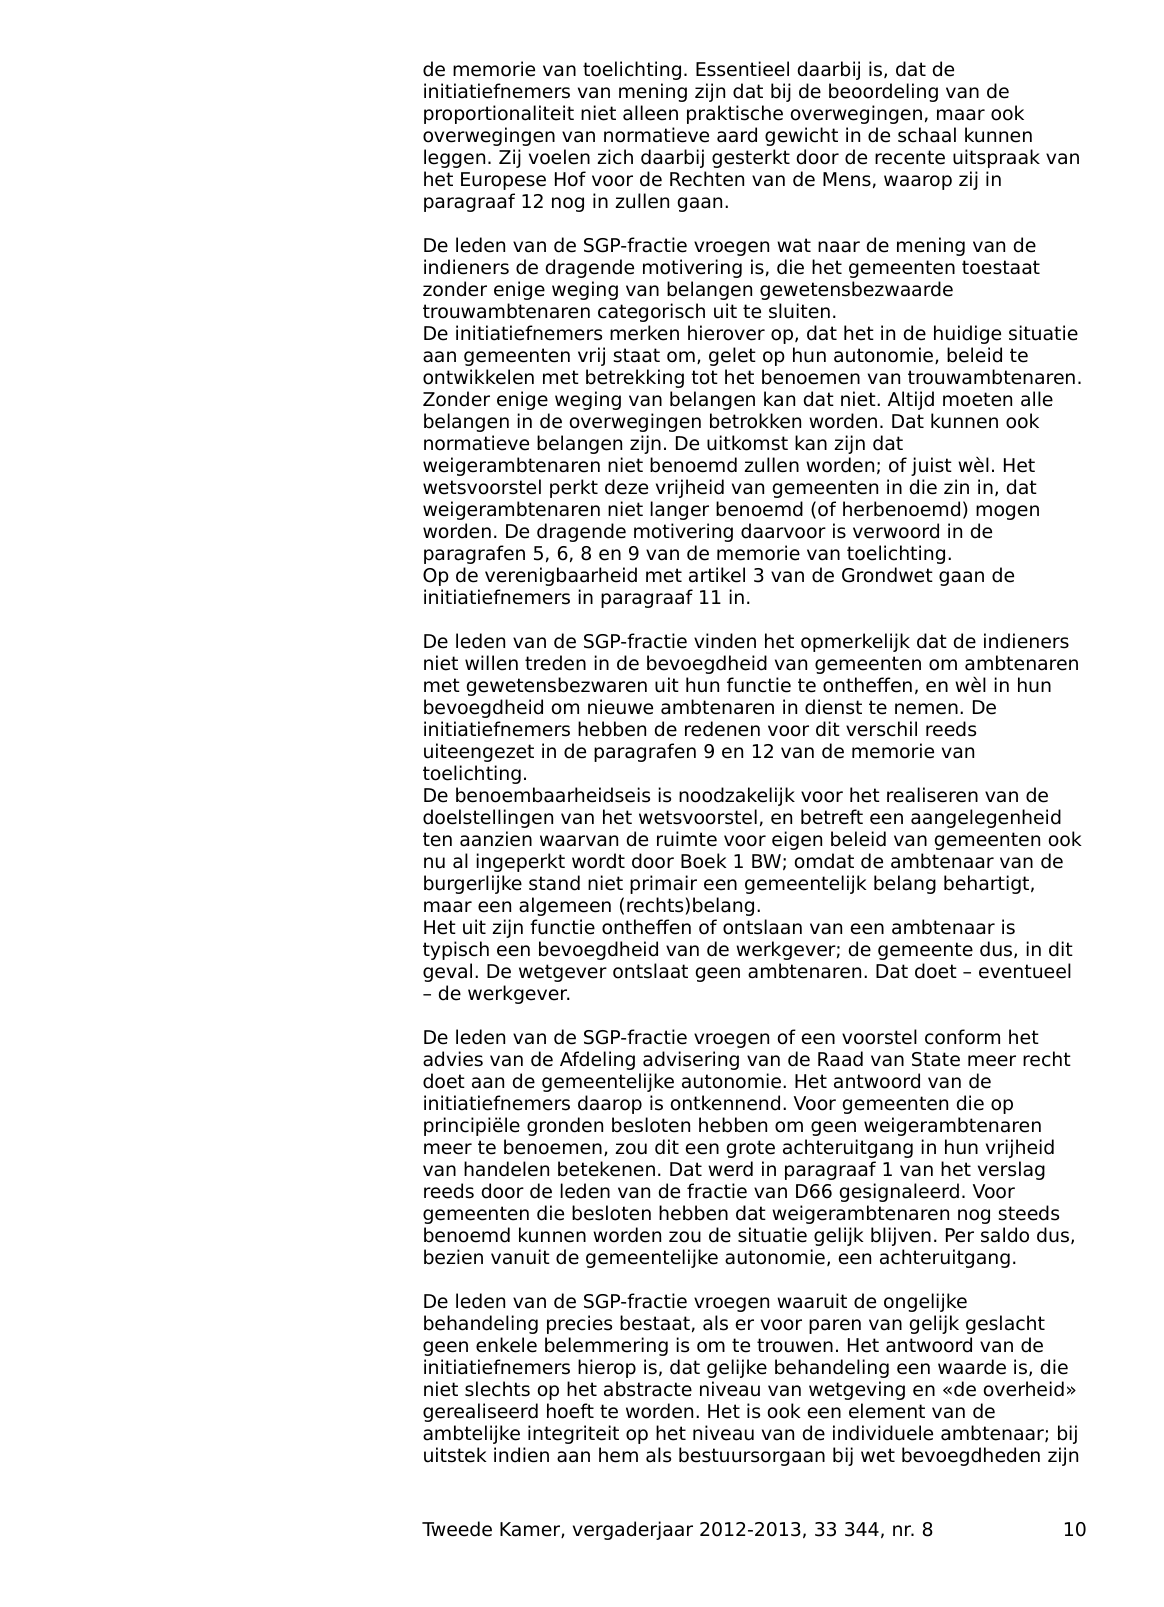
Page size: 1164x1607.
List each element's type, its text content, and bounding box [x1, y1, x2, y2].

text De benoembaarheidseis is noodzakelijk voor het realiseren van de doelstellingen van het wetsvoorstel, en betreft een aangelegenheid ten aanzien waarvan de ruimte voor eigen beleid van gemeenten ook nu al ingeperkt wordt door Boek 1 BW; omdat de ambtenaar van de burgerlijke stand niet primair een gemeentelijk belang behartigt, maar een algemeen (rechts)belang. [422, 785, 1087, 917]
text De leden van de SGP-fractie vroegen wat naar de mening van de indieners de dragende motivering is, die het gemeenten toestaat zonder enige weging van belangen gewetensbezwaarde trouwambtenaren categorisch uit te sluiten. [422, 235, 1087, 323]
text De leden van de SGP-fractie vroegen waaruit de ongelijke behandeling precies bestaat, als er voor paren van gelijk geslacht geen enkele belemmering is om te trouwen. Het antwoord van de initiatiefnemers hierop is, dat gelijke behandeling een waarde is, die niet slechts op het abstracte niveau van wetgeving en «de overheid» gerealiseerd hoeft te worden. Het is ook een element van de ambtelijke integriteit op het niveau van de individuele ambtenaar; bij uitstek indien aan hem als bestuursorgaan bij wet bevoegdheden zijn [422, 1291, 1087, 1467]
text de memorie van toelichting. Essentieel daarbij is, dat de initiatiefnemers van mening zijn dat bij de beoordeling van de proportionaliteit niet alleen praktische overwegingen, maar ook overwegingen van normatieve aard gewicht in de schaal kunnen leggen. Zij voelen zich daarbij gesterkt door de recente uitspraak van het Europese Hof voor de Rechten van de Mens, waarop zij in paragraaf 12 nog in zullen gaan. [422, 59, 1087, 213]
text De leden van de SGP-fractie vroegen of een voorstel conform het advies van de Afdeling advisering van de Raad van State meer recht doet aan de gemeentelijke autonomie. Het antwoord van de initiatiefnemers daarop is ontkennend. Voor gemeenten die op principiële gronden besloten hebben om geen weigerambtenaren meer te benoemen, zou dit een grote achteruitgang in hun vrijheid van handelen betekenen. Dat werd in paragraaf 1 van het verslag reeds door de leden van de fractie van D66 gesignaleerd. Voor gemeenten die besloten hebben dat weigerambtenaren nog steeds benoemd kunnen worden zou de situatie gelijk blijven. Per saldo dus, bezien vanuit de gemeentelijke autonomie, een achteruitgang. [422, 1027, 1087, 1268]
text De initiatiefnemers merken hierover op, dat het in de huidige situatie aan gemeenten vrij staat om, gelet op hun autonomie, beleid te ontwikkelen met betrekking tot het benoemen van trouwambtenaren. Zonder enige weging van belangen kan dat niet. Altijd moeten alle belangen in de overwegingen betrokken worden. Dat kunnen ook normatieve belangen zijn. De uitkomst kan zijn dat weigerambtenaren niet benoemd zullen worden; of juist wèl. Het wetsvoorstel perkt deze vrijheid van gemeenten in die zin in, dat weigerambtenaren niet langer benoemd (of herbenoemd) mogen worden. De dragende motivering daarvoor is verwoord in de paragrafen 5, 6, 8 en 9 van de memorie van toelichting. [422, 323, 1087, 565]
text De leden van de SGP-fractie vinden het opmerkelijk dat de indieners niet willen treden in de bevoegdheid van gemeenten om ambtenaren met gewetensbezwaren uit hun functie te ontheffen, en wèl in hun bevoegdheid om nieuwe ambtenaren in dienst te nemen. De initiatiefnemers hebben de redenen voor dit verschil reeds uiteengezet in de paragrafen 9 en 12 van de memorie van toelichting. [422, 631, 1087, 785]
text Het uit zijn functie ontheffen of ontslaan van een ambtenaar is typisch een bevoegdheid van de werkgever; de gemeente dus, in dit geval. De wetgever ontslaat geen ambtenaren. Dat doet – eventueel – de werkgever. [422, 917, 1087, 1004]
text Op de verenigbaarheid met artikel 3 van de Grondwet gaan de initiatiefnemers in paragraaf 11 in. [422, 565, 1087, 609]
